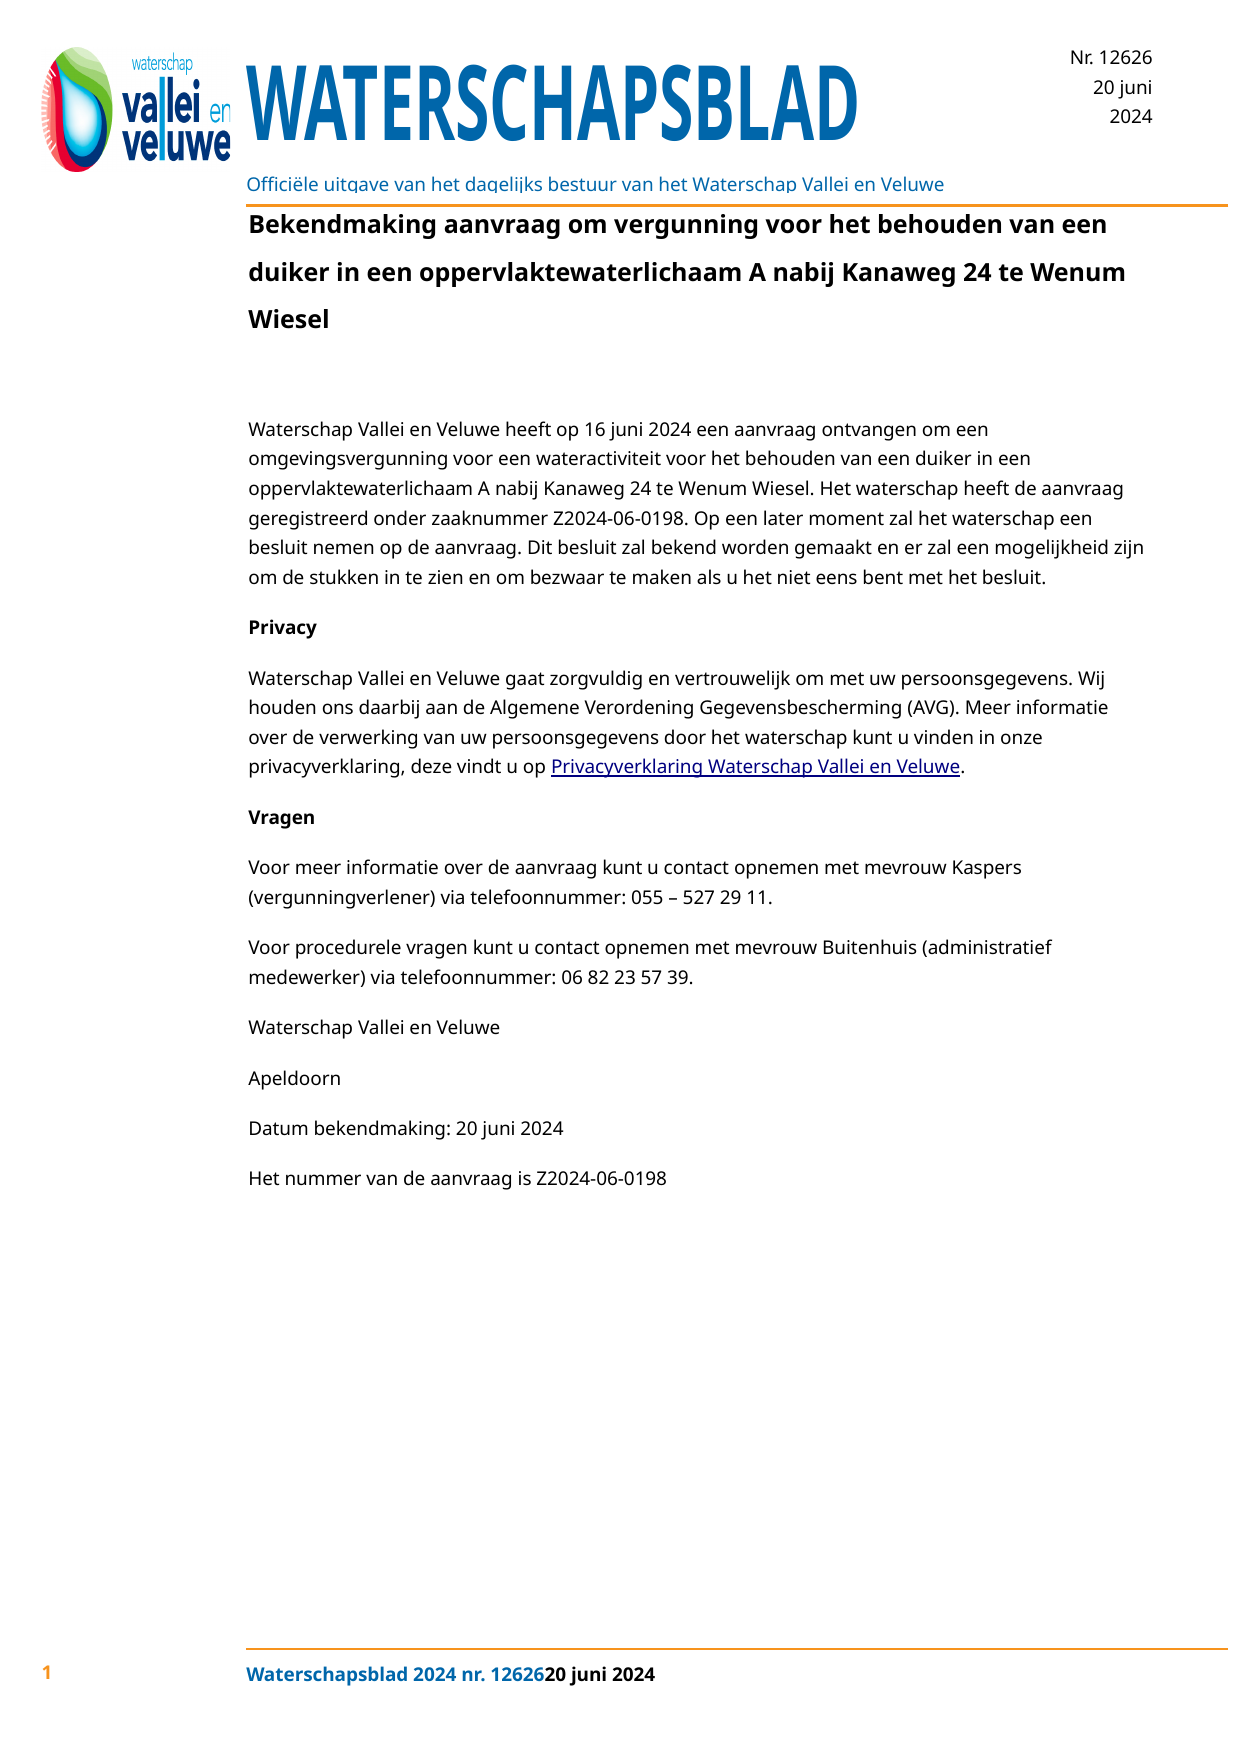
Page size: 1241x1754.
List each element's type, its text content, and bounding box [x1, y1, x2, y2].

text Voor procedurele vragen kunt u contact opnemen met mevrouw Buitenhuis (administratief medewerker) via telefoonnummer: 06 82 23 57 39. [248, 934, 1152, 989]
text Vragen [248, 804, 1152, 829]
text Apeldoorn [248, 1065, 1152, 1090]
text Het nummer van de aanvraag is Z2024-06-0198 [248, 1166, 1152, 1191]
text Waterschap Vallei en Veluwe gaat zorgvuldig en vertrouwelijk om met uw persoonsgegevens. Wij houden ons daarbij aan de Algemene Verordening Gegevensbescherming (AVG). Meer informatie over de verwerking van uw persoonsgegevens door het waterschap kunt u vinden in onze privacyverklaring, deze vindt u op Privacyverklaring Waterschap Vallei en Veluwe. [248, 665, 1152, 779]
picture [41, 47, 231, 172]
text Waterschap Vallei en Veluwe heeft op 16 juni 2024 een aanvraag ontvangen om een omgevingsvergunning voor een wateractiviteit voor het behouden van een duiker in een oppervlaktewaterlichaam A nabij Kanaweg 24 te Wenum Wiesel. Het waterschap heeft de aanvraag geregistreerd onder zaaknummer Z2024-06-0198. Op een later moment zal het waterschap een besluit nemen op de aanvraag. Dit besluit zal bekend worden gemaakt en er zal een mogelijkheid zijn om de stukken in te zien en om bezwaar te maken als u het niet eens bent met het besluit. [248, 416, 1152, 589]
text Voor meer informatie over de aanvraag kunt u contact opnemen met mevrouw Kaspers (vergunningverlener) via telefoonnummer: 055 – 527 29 11. [248, 854, 1152, 909]
text Privacy [248, 614, 1152, 640]
text Bekendmaking aanvraag om vergunning voor het behouden van een duiker in een oppervlaktewaterlichaam A nabij Kanaweg 24 te Wenum Wiesel [248, 207, 1152, 336]
text Waterschap Vallei en Veluwe [248, 1014, 1152, 1040]
text Datum bekendmaking: 20 juni 2024 [248, 1115, 1152, 1141]
